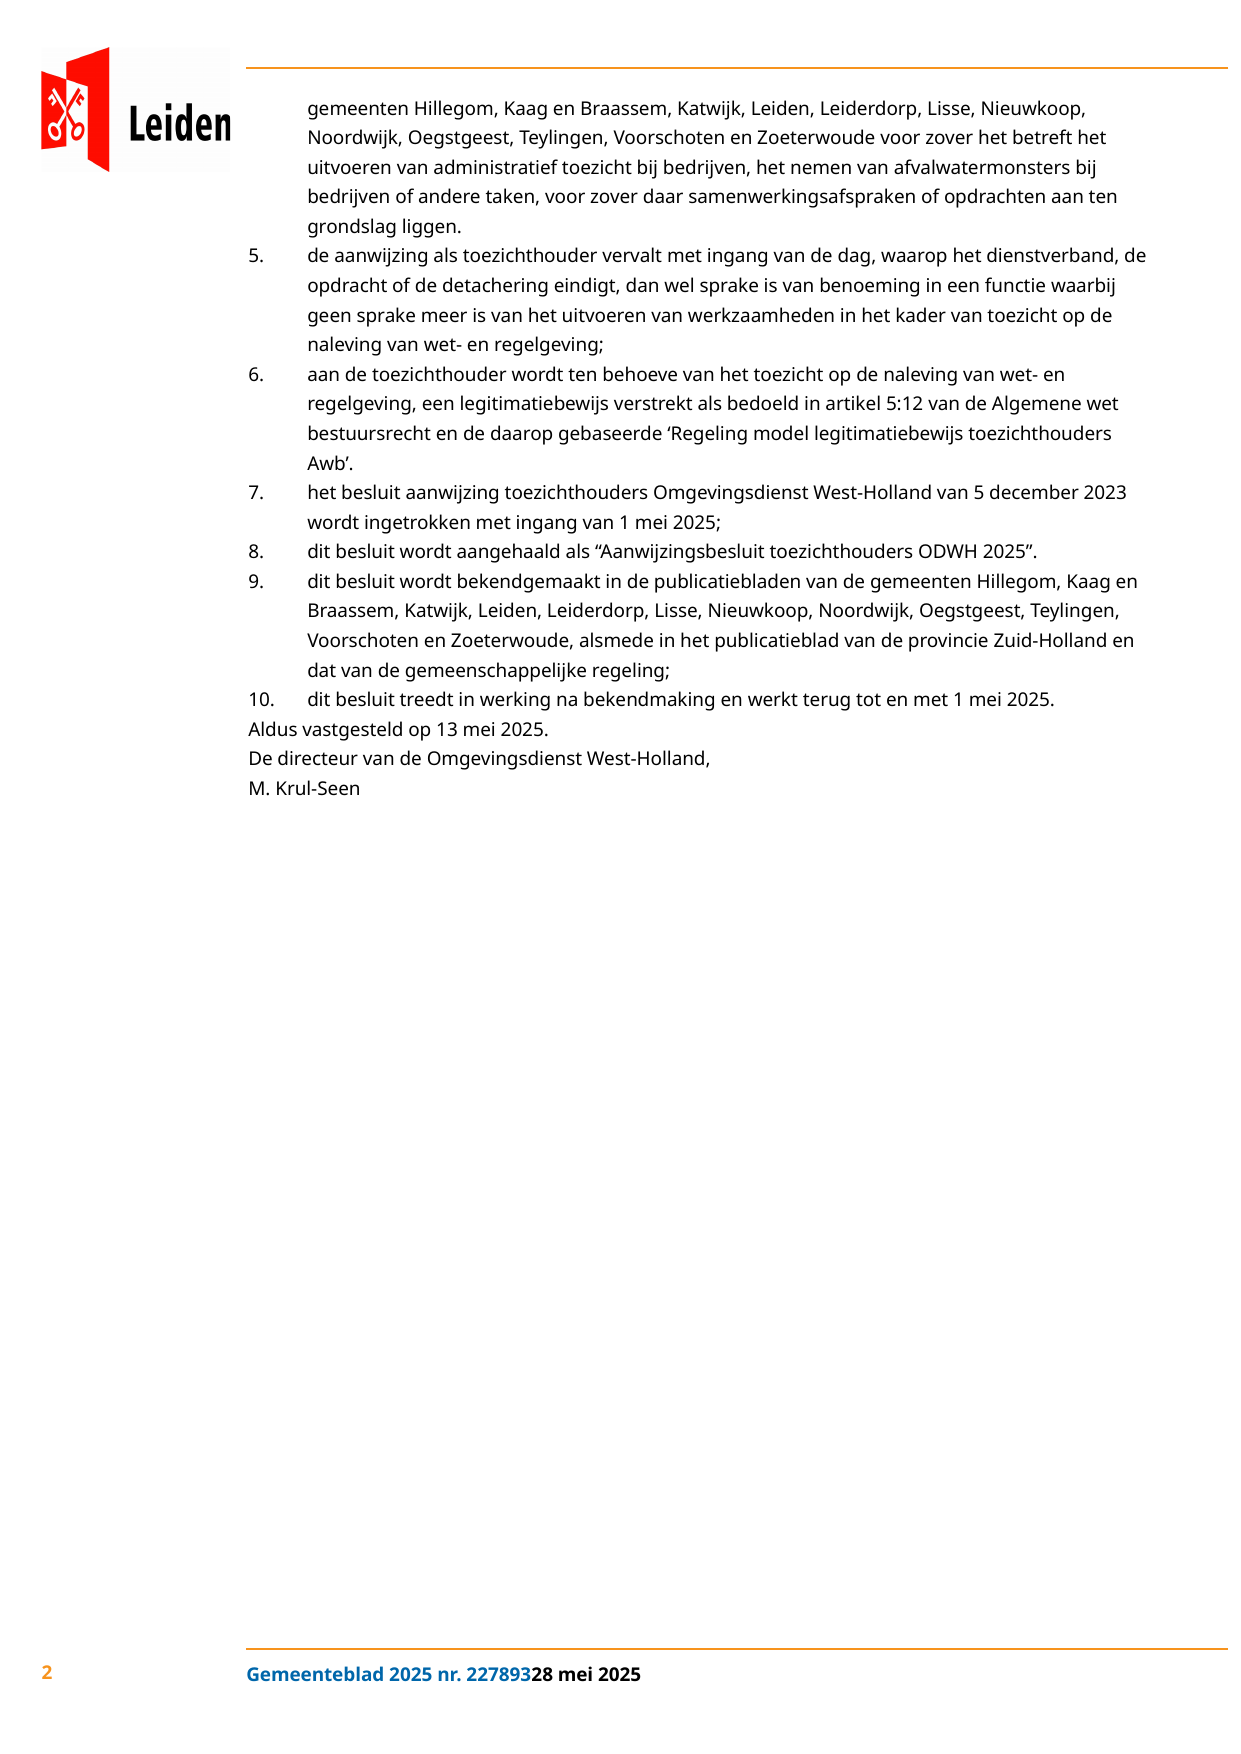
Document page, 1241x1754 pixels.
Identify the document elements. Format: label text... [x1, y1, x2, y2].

text Aldus vastgesteld op 13 mei 2025. [248, 716, 1152, 742]
list dit besluit wordt bekendgemaakt in de publicatiebladen van de gemeenten Hillegom, Kaag en Braassem, Katwijk, Leiden, Leiderdorp, Lisse, Nieuwkoop, Noordwijk, Oegstgeest, Teylingen, Voorschoten en Zoeterwoude, alsmede in het publicatieblad van de provincie Zuid-Holland en dat van de gemeenschappelijke regeling; [248, 568, 1152, 683]
list het besluit aanwijzing toezichthouders Omgevingsdienst West-Holland van 5 december 2023 wordt ingetrokken met ingang van 1 mei 2025; [248, 479, 1152, 535]
list dit besluit wordt aangehaald als “Aanwijzingsbesluit toezichthouders ODWH 2025”. [248, 538, 1152, 564]
list dit besluit treedt in werking na bekendmaking en werkt terug tot en met 1 mei 2025. [248, 686, 1152, 712]
list de aanwijzing als toezichthouder vervalt met ingang van de dag, waarop het dienstverband, de opdracht of de detachering eindigt, dan wel sprake is van benoeming in een functie waarbij geen sprake meer is van het uitvoeren van werkzaamheden in het kader van toezicht op de naleving van wet- en regelgeving; [248, 243, 1152, 357]
text De directeur van de Omgevingsdienst West-Holland, [248, 746, 1152, 771]
list aan de toezichthouder wordt ten behoeve van het toezicht op de naleving van wet- en regelgeving, een legitimatiebewijs verstrekt als bedoeld in artikel 5:12 van de Algemene wet bestuursrecht en de daarop gebaseerde ‘Regeling model legitimatiebewijs toezichthouders Awb’. [248, 361, 1152, 476]
picture [41, 47, 231, 172]
text M. Krul-Seen [248, 775, 1152, 801]
list gemeenten Hillegom, Kaag en Braassem, Katwijk, Leiden, Leiderdorp, Lisse, Nieuwkoop, Noordwijk, Oegstgeest, Teylingen, Voorschoten en Zoeterwoude voor zover het betreft het uitvoeren van administratief toezicht bij bedrijven, het nemen van afvalwatermonsters bij bedrijven of andere taken, voor zover daar samenwerkingsafspraken of opdrachten aan ten grondslag liggen. [248, 95, 1152, 239]
